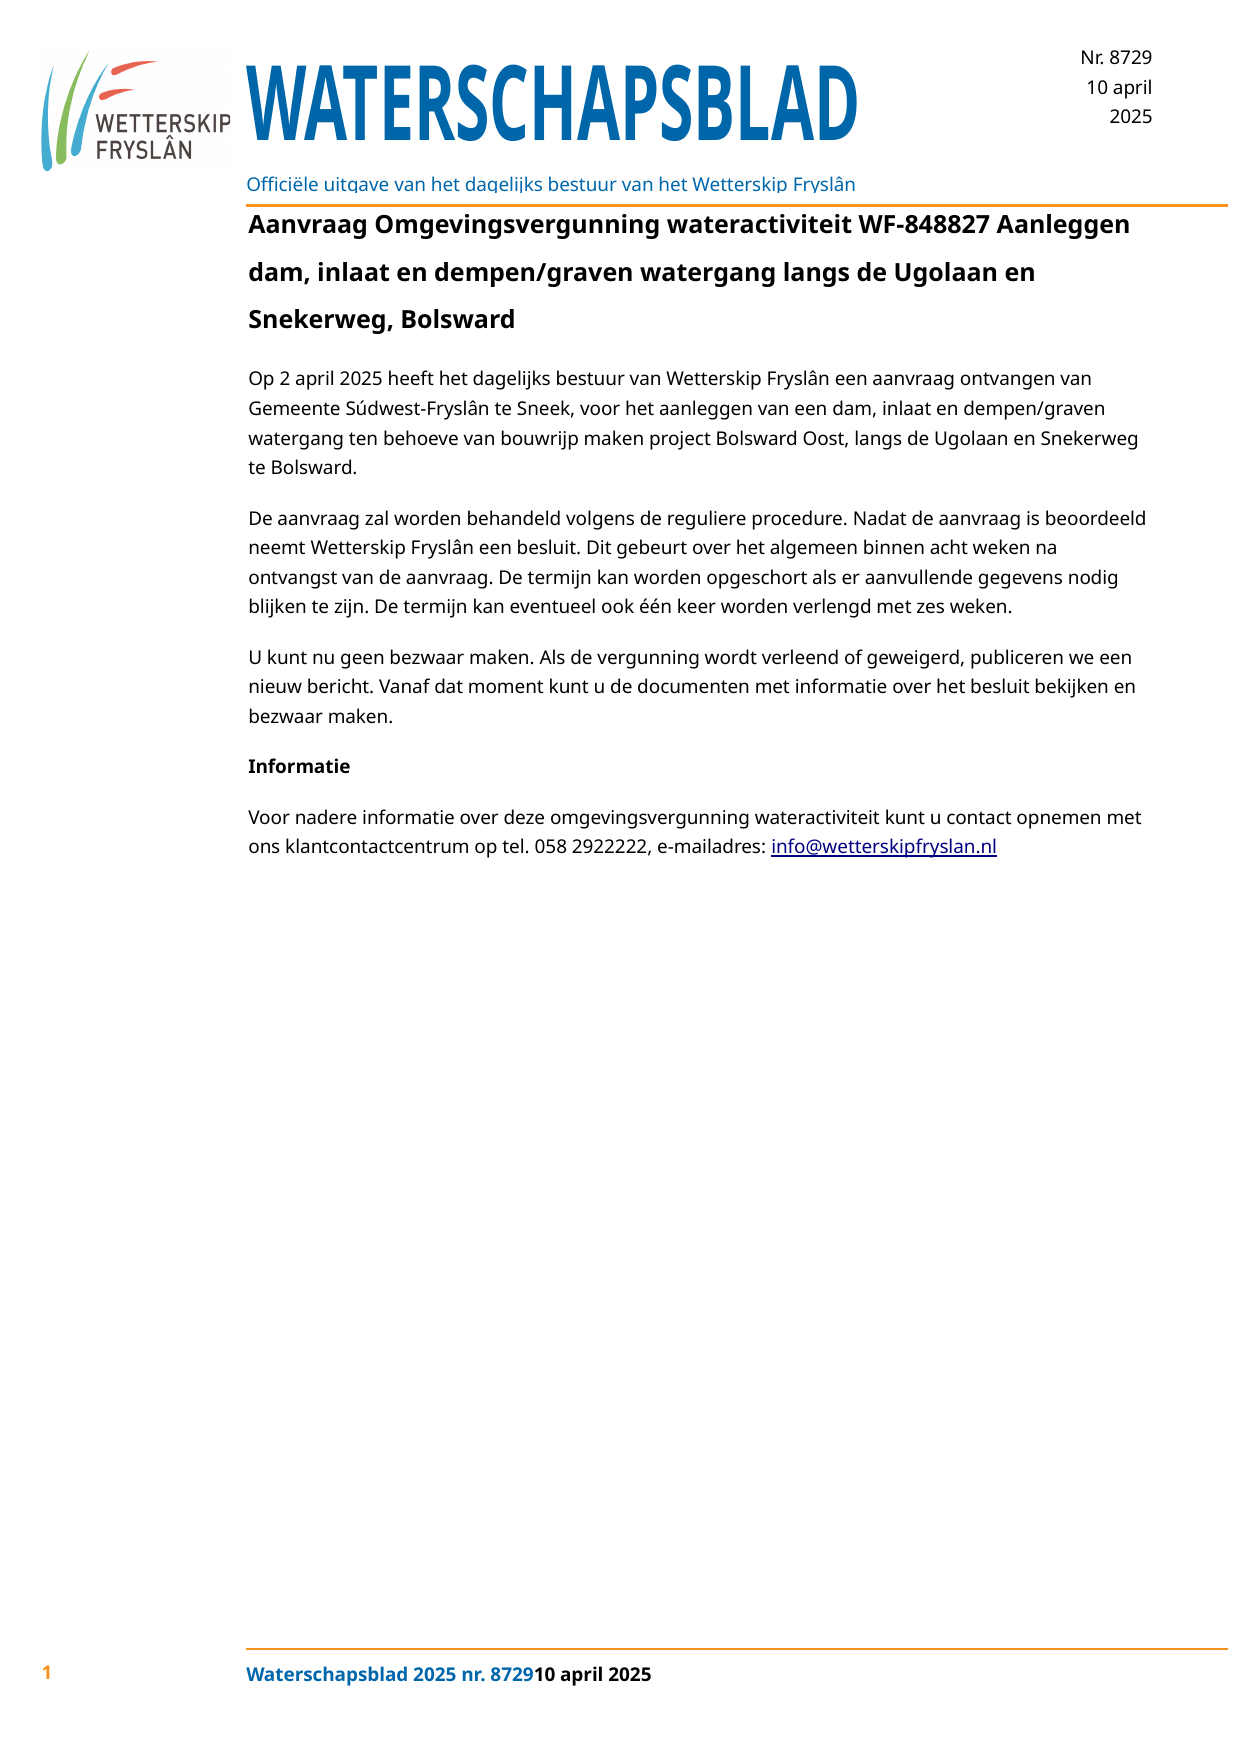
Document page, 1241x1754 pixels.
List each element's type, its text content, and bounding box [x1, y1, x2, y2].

picture [41, 47, 231, 172]
text Op 2 april 2025 heeft het dagelijks bestuur van Wetterskip Fryslân een aanvraag ontvangen van Gemeente Súdwest-Fryslân te Sneek, voor het aanleggen van een dam, inlaat en dempen/graven watergang ten behoeve van bouwrijp maken project Bolsward Oost, langs de Ugolaan en Snekerweg te Bolsward. [248, 366, 1152, 480]
text De aanvraag zal worden behandeld volgens de reguliere procedure. Nadat de aanvraag is beoordeeld neemt Wetterskip Fryslân een besluit. Dit gebeurt over het algemeen binnen acht weken na ontvangst van de aanvraag. De termijn kan worden opgeschort als er aanvullende gegevens nodig blijken te zijn. De termijn kan eventueel ook één keer worden verlengd met zes weken. [248, 505, 1152, 619]
text U kunt nu geen bezwaar maken. Als de vergunning wordt verleend of geweigerd, publiceren we een nieuw bericht. Vanaf dat moment kunt u de documenten met informatie over het besluit bekijken en bezwaar maken. [248, 644, 1152, 729]
text Voor nadere informatie over deze omgevingsvergunning wateractiviteit kunt u contact opnemen met ons klantcontactcentrum op tel. 058 2922222, e-mailadres: info@wetterskipfryslan.nl [248, 804, 1152, 859]
text Aanvraag Omgevingsvergunning wateractiviteit WF-848827 Aanleggen dam, inlaat en dempen/graven watergang langs de Ugolaan en Snekerweg, Bolsward [248, 207, 1152, 336]
text Informatie [248, 753, 1152, 779]
